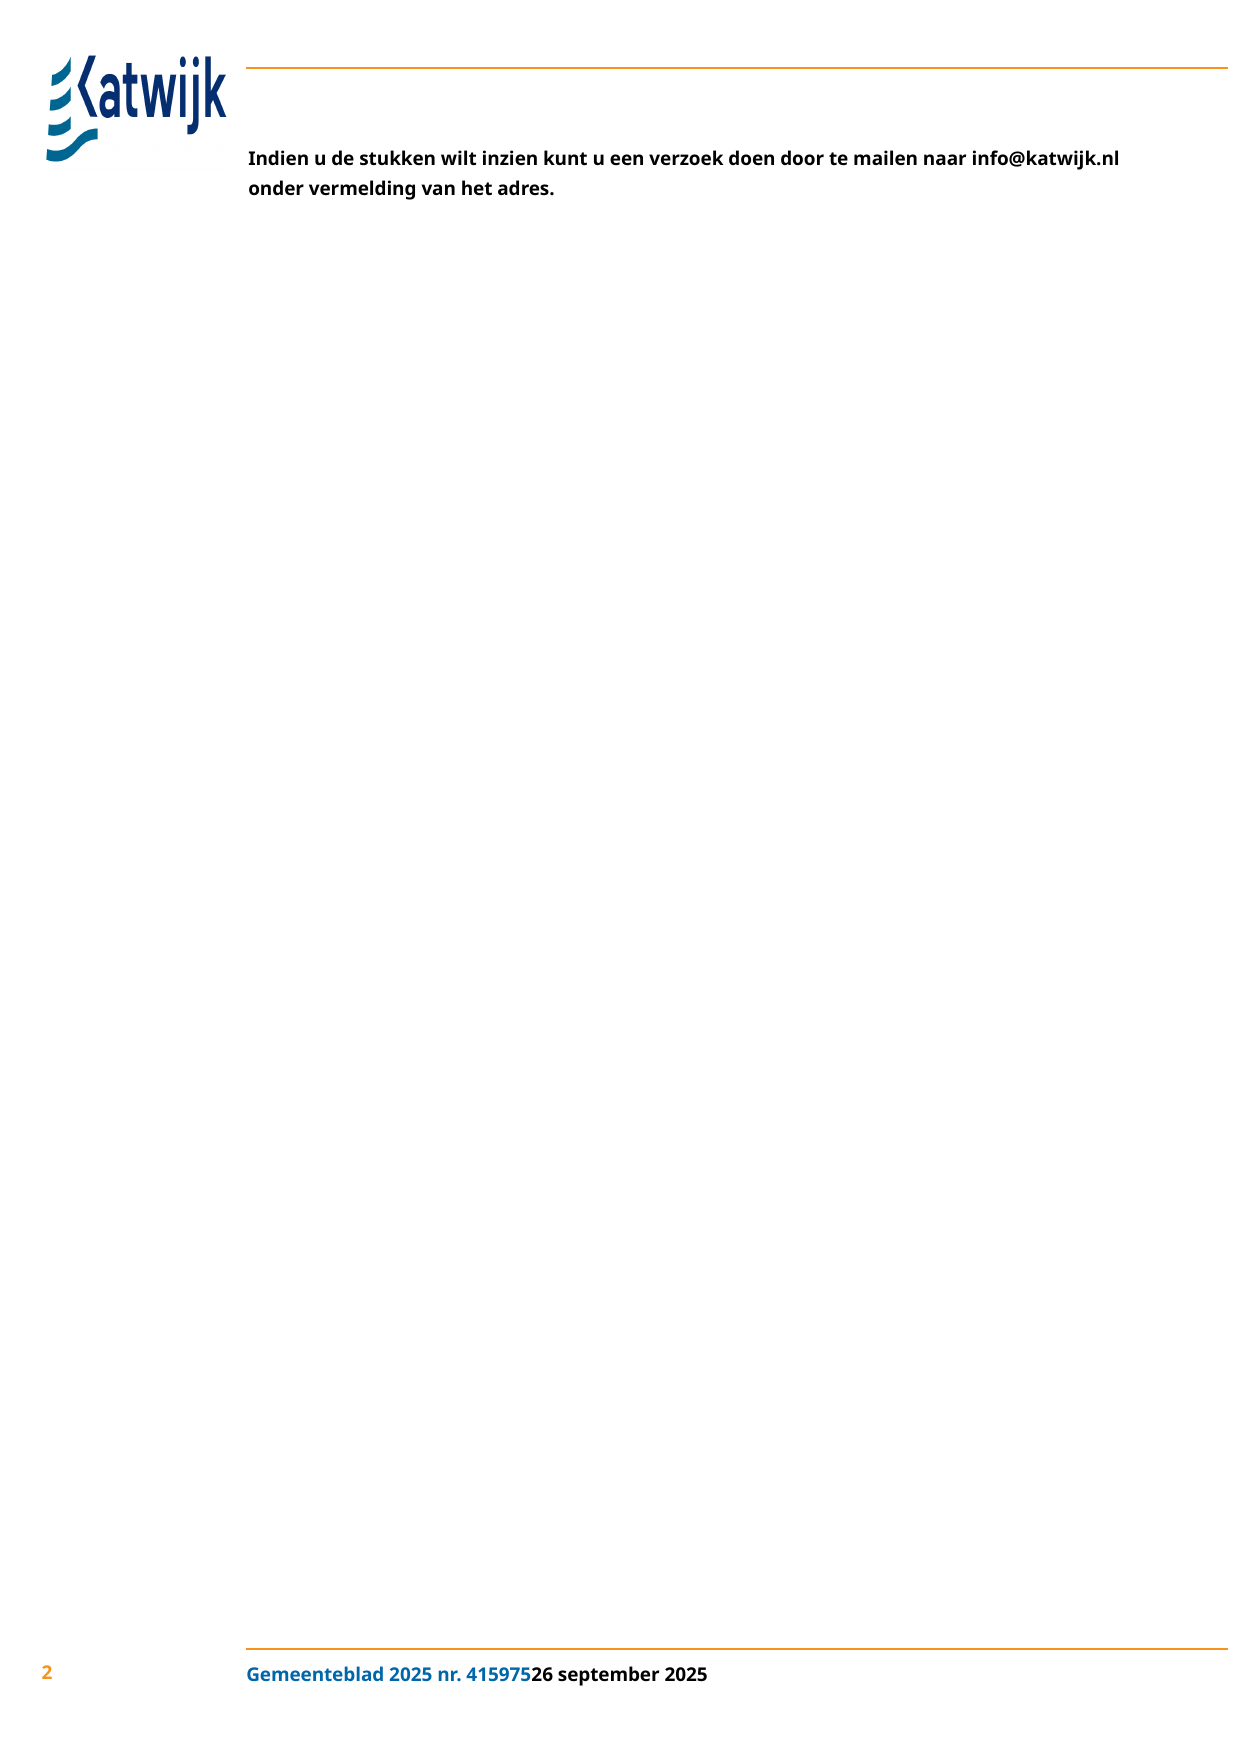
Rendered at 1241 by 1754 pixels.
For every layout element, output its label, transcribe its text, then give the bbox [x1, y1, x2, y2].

picture [41, 47, 231, 172]
text Indien u de stukken wilt inzien kunt u een verzoek doen door te mailen naar info@katwijk.nl onder vermelding van het adres. [248, 145, 1152, 201]
